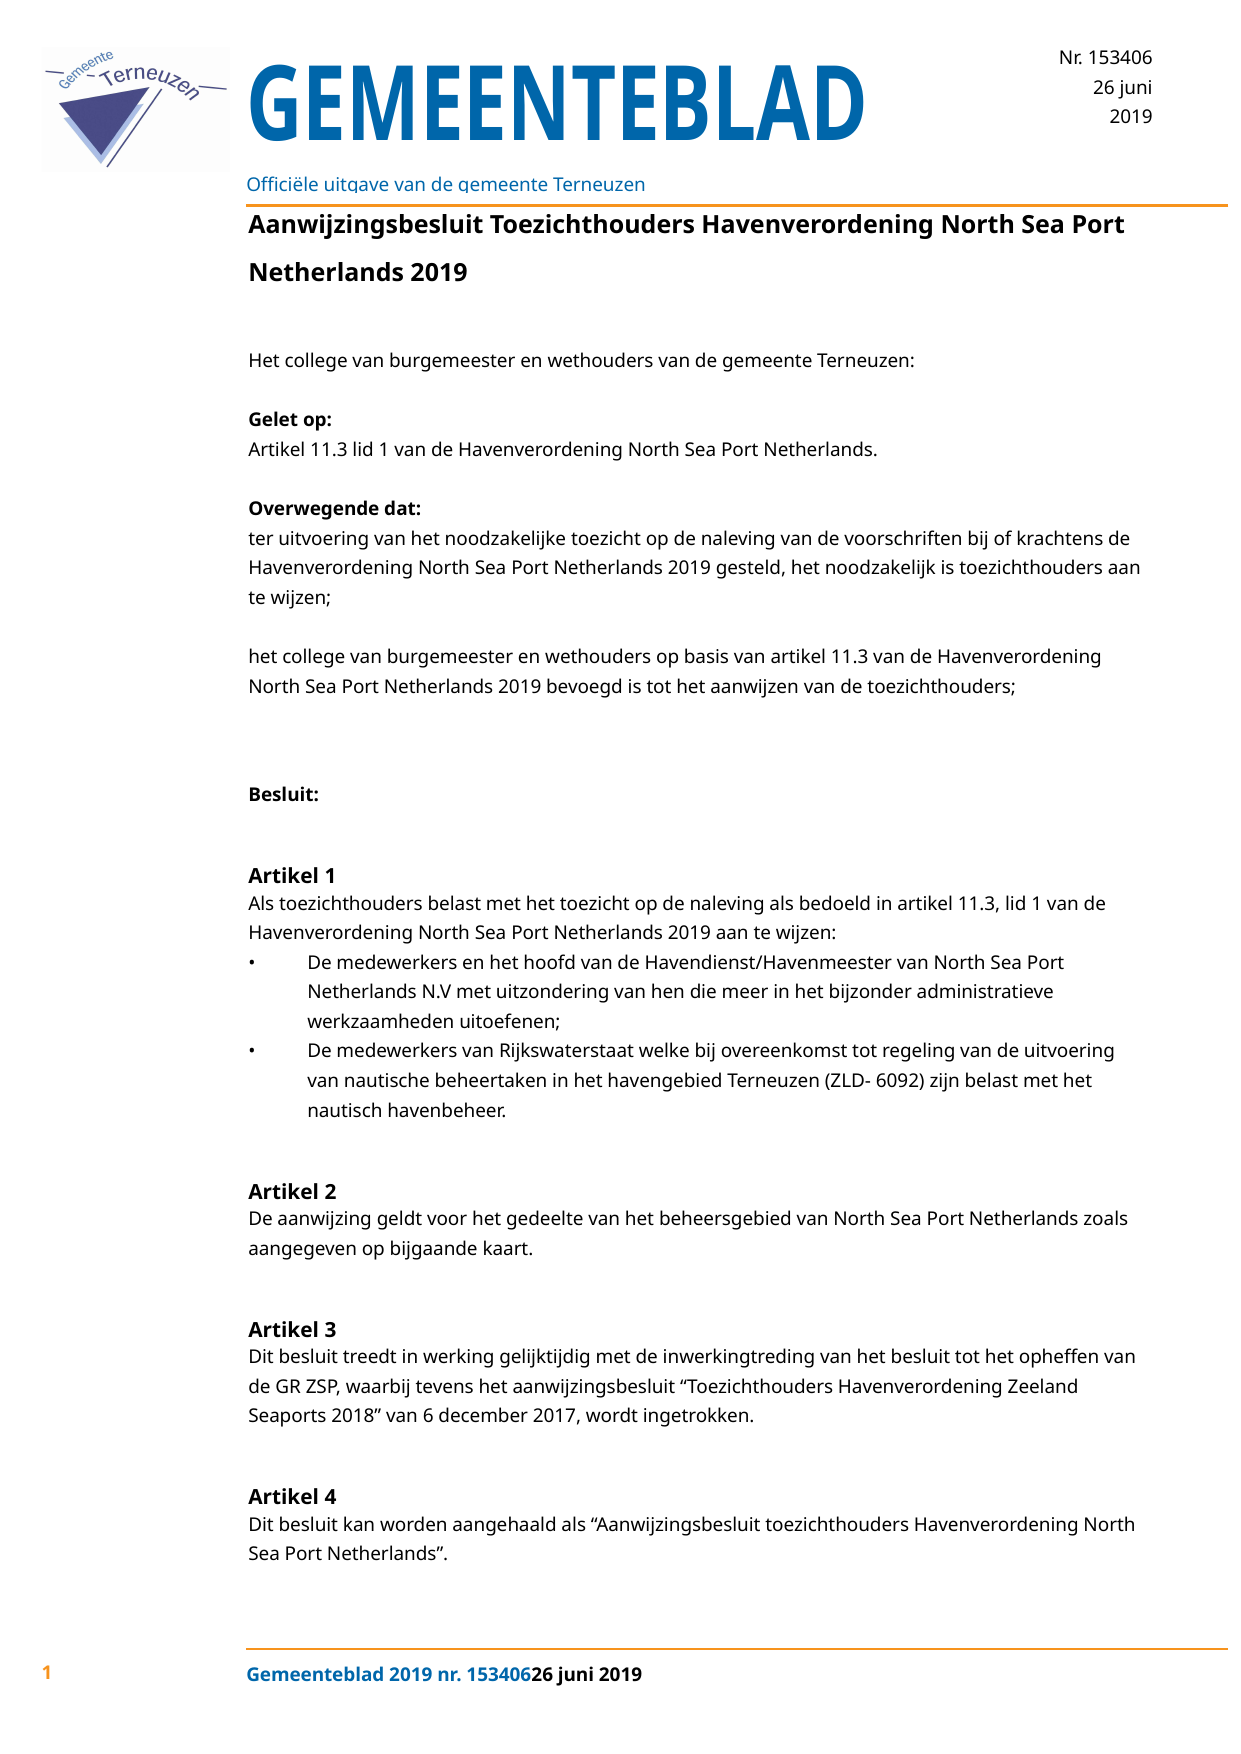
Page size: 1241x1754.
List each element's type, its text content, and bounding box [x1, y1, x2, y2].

text Aanwijzingsbesluit Toezichthouders Havenverordening North Sea Port Netherlands 2019 [248, 207, 1152, 288]
text De aanwijzing geldt voor het gedeelte van het beheersgebied van North Sea Port Netherlands zoals aangegeven op bijgaande kaart. [248, 1205, 1152, 1261]
text ter uitvoering van het noodzakelijke toezicht op de naleving van de voorschriften bij of krachtens de Havenverordening North Sea Port Netherlands 2019 gesteld, het noodzakelijk is toezichthouders aan te wijzen; [248, 525, 1152, 610]
text het college van burgemeester en wethouders op basis van artikel 11.3 van de Havenverordening North Sea Port Netherlands 2019 bevoegd is tot het aanwijzen van de toezichthouders; [248, 643, 1152, 699]
list De medewerkers en het hoofd van de Havendienst/Havenmeester van North Sea Port Netherlands N.V met uitzondering van hen die meer in het bijzonder administratieve werkzaamheden uitoefenen; [248, 949, 1152, 1034]
text Het college van burgemeester en wethouders van de gemeente Terneuzen: [248, 347, 1152, 373]
text Overwegende dat: [248, 495, 1152, 521]
text Artikel 2 [248, 1177, 1152, 1205]
text Artikel 3 [248, 1315, 1152, 1343]
text Artikel 1 [248, 861, 1152, 890]
text Artikel 4 [248, 1482, 1152, 1511]
text Als toezichthouders belast met het toezicht op de naleving als bedoeld in artikel 11.3, lid 1 van de Havenverordening North Sea Port Netherlands 2019 aan te wijzen: [248, 890, 1152, 945]
text Dit besluit kan worden aangehaald als “Aanwijzingsbesluit toezichthouders Havenverordening North Sea Port Netherlands”. [248, 1511, 1152, 1566]
picture [41, 47, 231, 172]
text Gelet op: [248, 407, 1152, 432]
text Artikel 11.3 lid 1 van de Havenverordening North Sea Port Netherlands. [248, 436, 1152, 462]
list De medewerkers van Rijkswaterstaat welke bij overeenkomst tot regeling van de uitvoering van nautische beheertaken in het havengebied Terneuzen (ZLD- 6092) zijn belast met het nautisch havenbeheer. [248, 1038, 1152, 1123]
text Besluit: [248, 781, 1152, 807]
text Dit besluit treedt in werking gelijktijdig met de inwerkingtreding van het besluit tot het opheffen van de GR ZSP, waarbij tevens het aanwijzingsbesluit “Toezichthouders Havenverordening Zeeland Seaports 2018” van 6 december 2017, wordt ingetrokken. [248, 1343, 1152, 1428]
